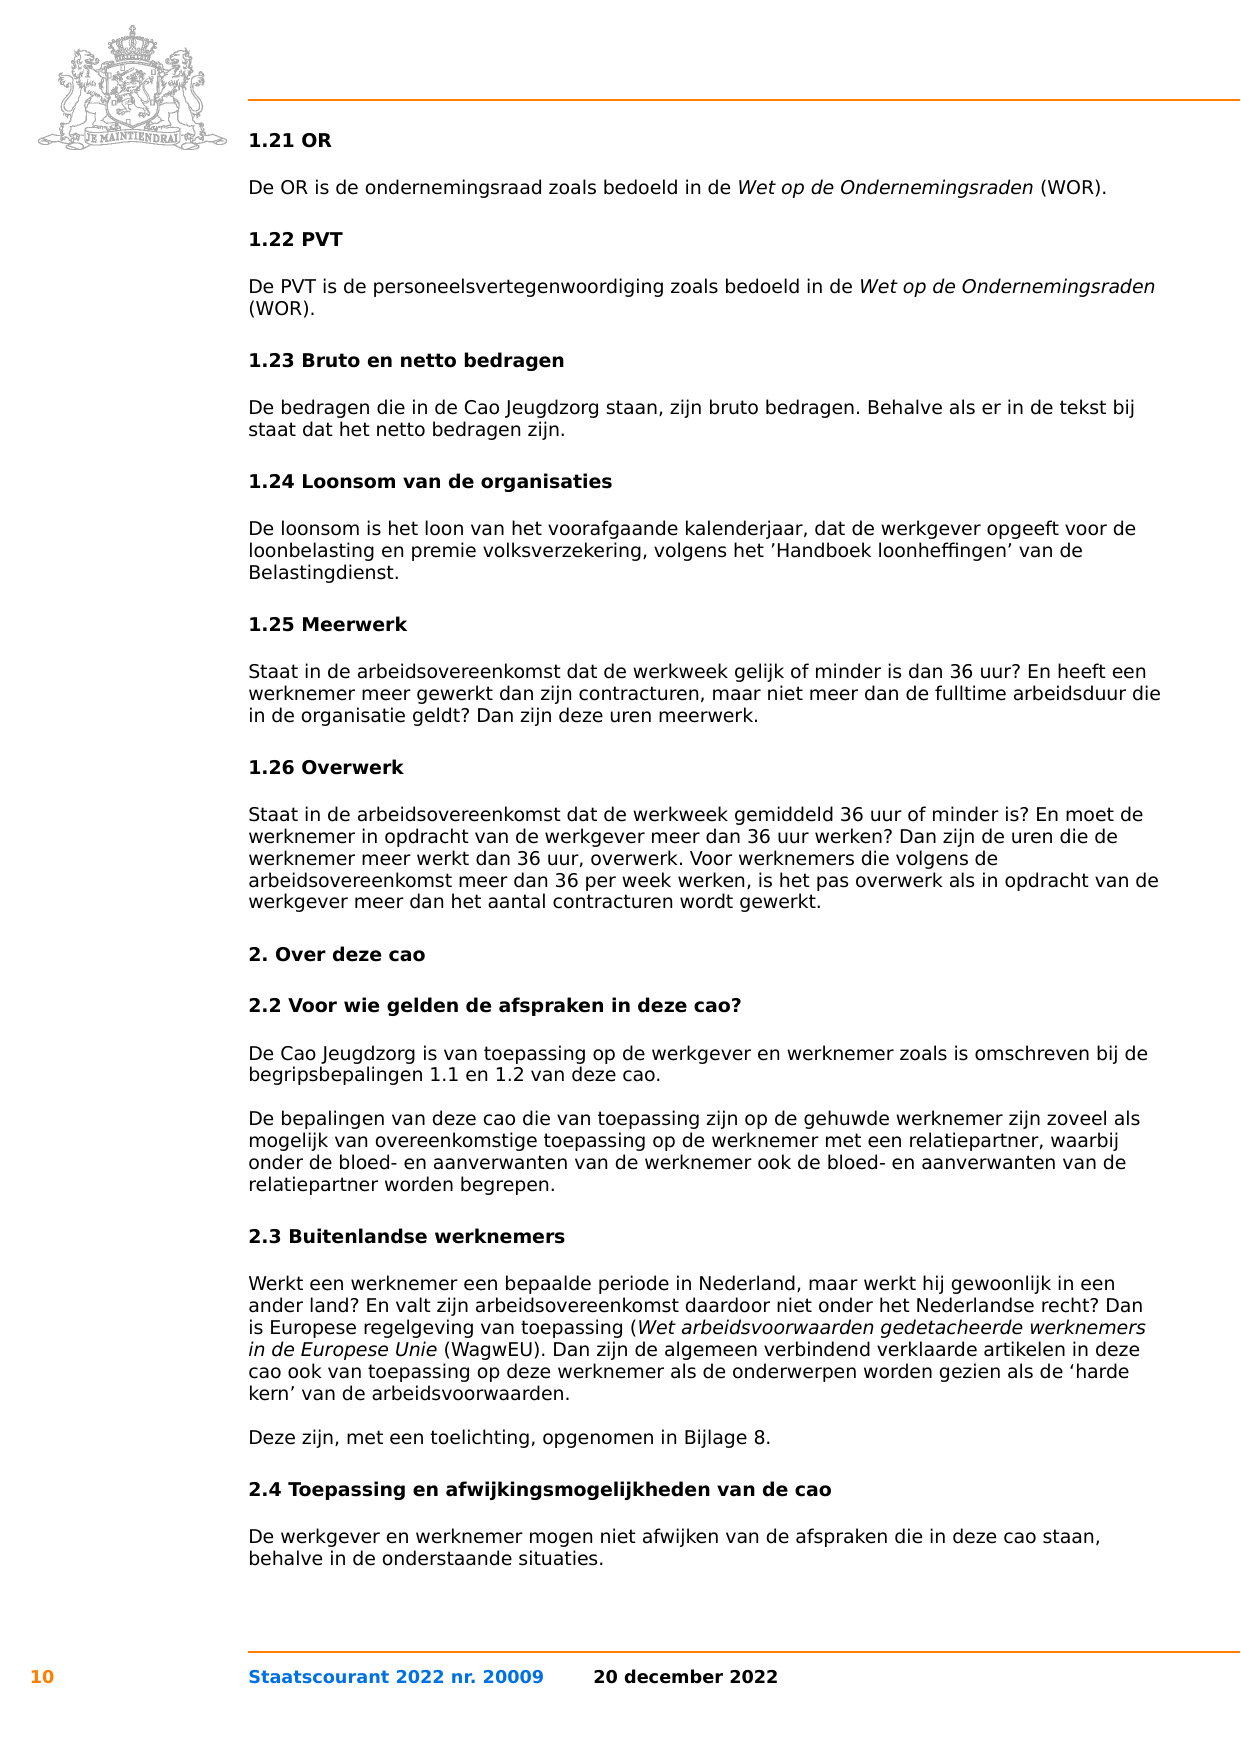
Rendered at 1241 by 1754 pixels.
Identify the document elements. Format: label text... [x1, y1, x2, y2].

subtitle 1.26 Overwerk [248, 757, 1163, 778]
subtitle 2. Over deze cao [248, 943, 1163, 965]
subtitle 2.2 Voor wie gelden de afspraken in deze cao? [248, 995, 1163, 1017]
text De bedragen die in de Cao Jeugdzorg staan, zijn bruto bedragen. Behalve als er in de tekst bij staat dat het netto bedragen zijn. [248, 397, 1163, 441]
subtitle 1.25 Meerwerk [248, 614, 1163, 636]
subtitle 1.22 PVT [248, 229, 1163, 251]
text De PVT is de personeelsvertegenwoordiging zoals bedoeld in de Wet op de Ondernemingsraden (WOR). [248, 276, 1163, 320]
subtitle 1.21 OR [248, 130, 1163, 152]
text De Cao Jeugdzorg is van toepassing op de werkgever en werknemer zoals is omschreven bij de begripsbepalingen 1.1 en 1.2 van deze cao. [248, 1042, 1163, 1086]
text Staat in de arbeidsovereenkomst dat de werkweek gelijk of minder is dan 36 uur? En heeft een werknemer meer gewerkt dan zijn contracturen, maar niet meer dan de fulltime arbeidsduur die in de organisatie geldt? Dan zijn deze uren meerwerk. [248, 661, 1163, 727]
text De OR is de ondernemingsraad zoals bedoeld in de Wet op de Ondernemingsraden (WOR). [248, 177, 1163, 199]
picture [38, 25, 227, 150]
subtitle 2.3 Buitenlandse werknemers [248, 1226, 1163, 1248]
text Werkt een werknemer een bepaalde periode in Nederland, maar werkt hij gewoonlijk in een ander land? En valt zijn arbeidsovereenkomst daardoor niet onder het Nederlandse recht? Dan is Europese regelgeving van toepassing (Wet arbeidsvoorwaarden gedetacheerde werknemers in de Europese Unie (WagwEU). Dan zijn de algemeen verbindend verklaarde artikelen in deze cao ook van toepassing op deze werknemer als de onderwerpen worden gezien als de ‘harde kern’ van de arbeidsvoorwaarden. [248, 1273, 1163, 1405]
subtitle 1.23 Bruto en netto bedragen [248, 350, 1163, 372]
text De werkgever en werknemer mogen niet afwijken van de afspraken die in deze cao staan, behalve in de onderstaande situaties. [248, 1526, 1163, 1570]
text Staat in de arbeidsovereenkomst dat de werkweek gemiddeld 36 uur of minder is? En moet de werknemer in opdracht van de werkgever meer dan 36 uur werken? Dan zijn de uren die de werknemer meer werkt dan 36 uur, overwerk. Voor werknemers die volgens de arbeidsovereenkomst meer dan 36 per week werken, is het pas overwerk als in opdracht van de werkgever meer dan het aantal contracturen wordt gewerkt. [248, 803, 1163, 913]
text De loonsom is het loon van het voorafgaande kalenderjaar, dat de werkgever opgeeft voor de loonbelasting en premie volksverzekering, volgens het ’Handboek loonheffingen’ van de Belastingdienst. [248, 518, 1163, 584]
text Deze zijn, met een toelichting, opgenomen in Bijlage 8. [248, 1427, 1163, 1449]
subtitle 1.24 Loonsom van de organisaties [248, 471, 1163, 493]
text De bepalingen van deze cao die van toepassing zijn op de gehuwde werknemer zijn zoveel als mogelijk van overeenkomstige toepassing op de werknemer met een relatiepartner, waarbij onder de bloed- en aanverwanten van de werknemer ook de bloed- en aanverwanten van de relatiepartner worden begrepen. [248, 1108, 1163, 1196]
subtitle 2.4 Toepassing en afwijkingsmogelijkheden van de cao [248, 1479, 1163, 1501]
